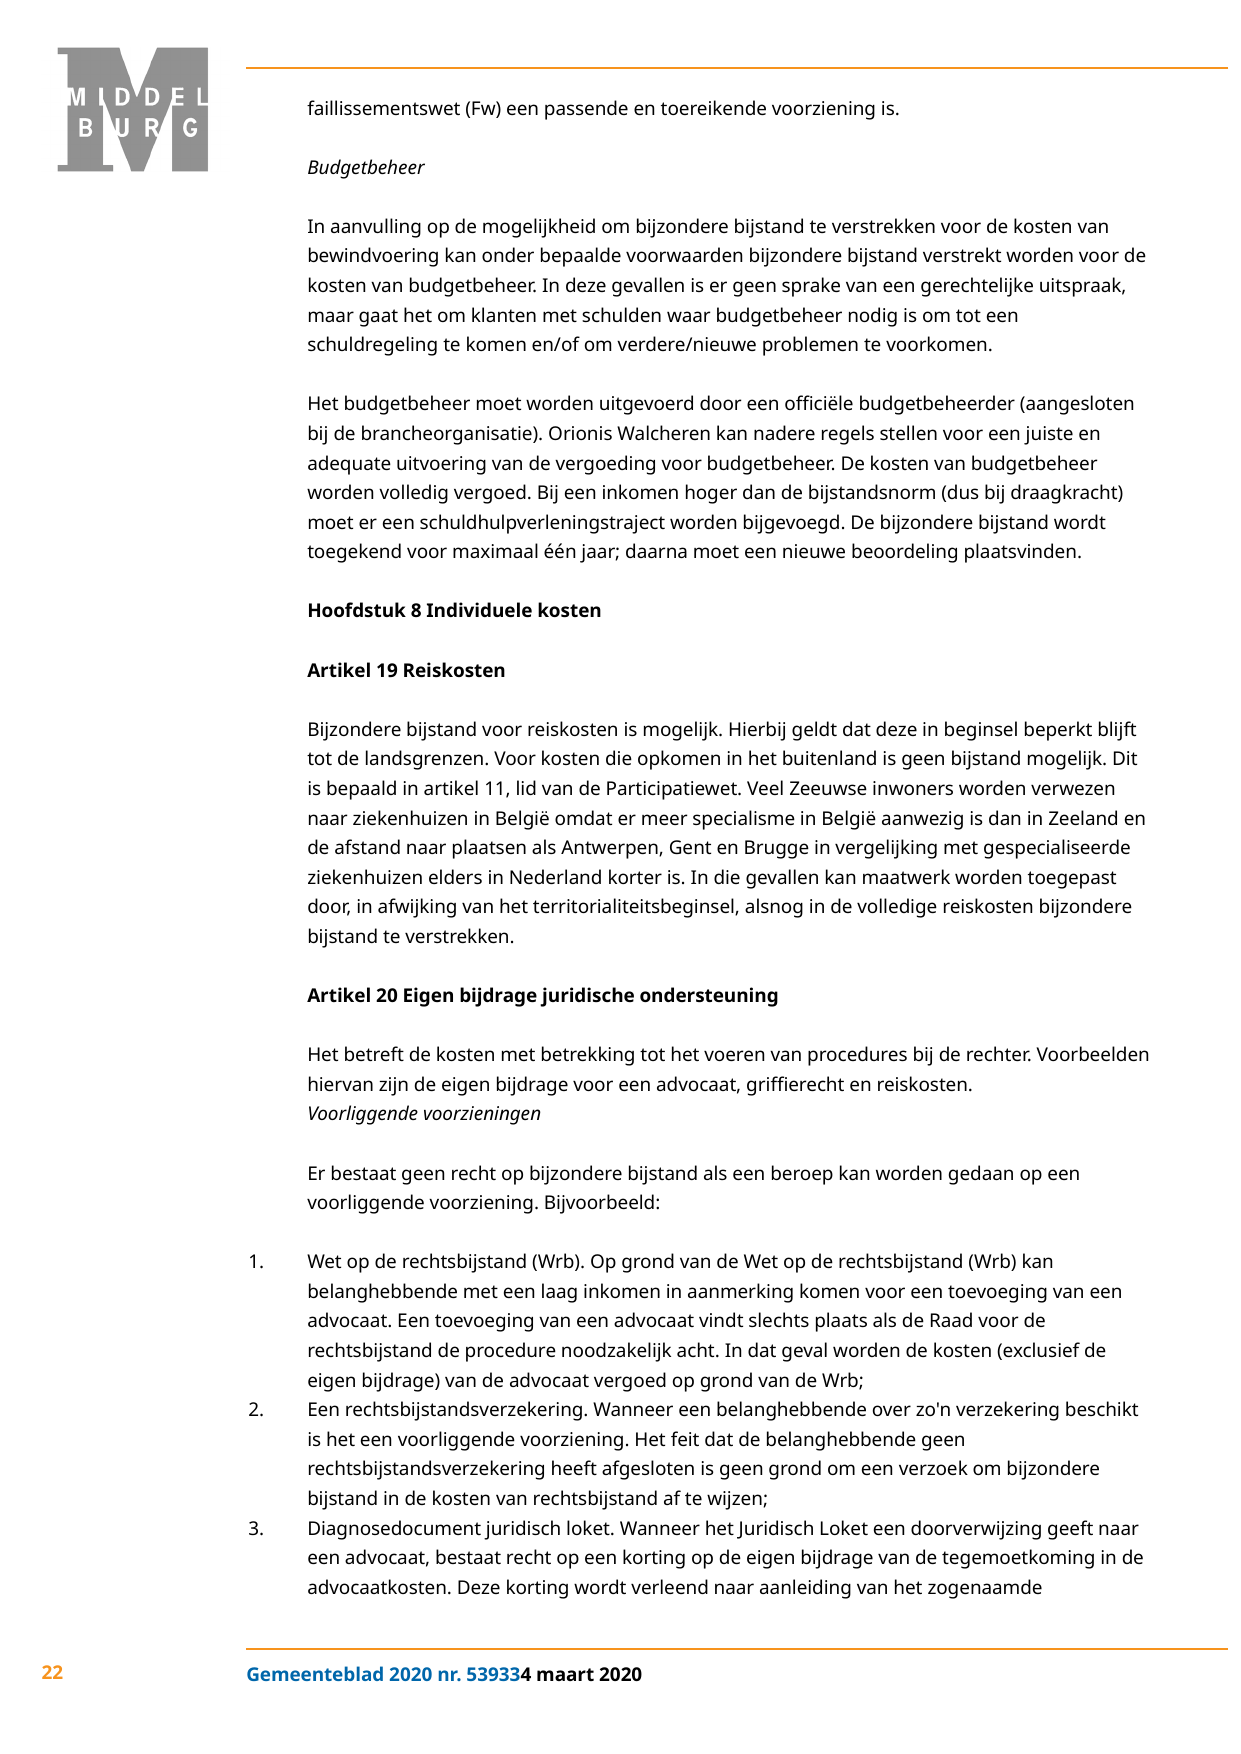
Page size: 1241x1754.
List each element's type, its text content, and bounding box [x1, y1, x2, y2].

list Hoofdstuk 8 Individuele kosten [248, 598, 1152, 623]
picture [41, 47, 231, 172]
list Een rechtsbijstandsverzekering. Wanneer een belanghebbende over zo'n verzekering beschikt is het een voorliggende voorziening. Het feit dat de belanghebbende geen rechtsbijstandsverzekering heeft afgesloten is geen grond om een verzoek om bijzondere bijstand in de kosten van rechtsbijstand af te wijzen; [248, 1396, 1152, 1511]
list Er bestaat geen recht op bijzondere bijstand als een beroep kan worden gedaan op een voorliggende voorziening. Bijvoorbeeld: [248, 1160, 1152, 1215]
list Het budgetbeheer moet worden uitgevoerd door een officiële budgetbeheerder (aangesloten bij de brancheorganisatie). Orionis Walcheren kan nadere regels stellen voor een juiste en adequate uitvoering van de vergoeding voor budgetbeheer. De kosten van budgetbeheer worden volledig vergoed. Bij een inkomen hoger dan de bijstandsnorm (dus bij draagkracht) moet er een schuldhulpverleningstraject worden bijgevoegd. De bijzondere bijstand wordt toegekend voor maximaal één jaar; daarna moet een nieuwe beoordeling plaatsvinden. [248, 391, 1152, 564]
list Budgetbeheer [248, 154, 1152, 180]
list faillissementswet (Fw) een passende en toereikende voorziening is. [248, 95, 1152, 121]
list Bijzondere bijstand voor reiskosten is mogelijk. Hierbij geldt dat deze in beginsel beperkt blijft tot de landsgrenzen. Voor kosten die opkomen in het buitenland is geen bijstand mogelijk. Dit is bepaald in artikel 11, lid van de Participatiewet. Veel Zeeuwse inwoners worden verwezen naar ziekenhuizen in België omdat er meer specialisme in België aanwezig is dan in Zeeland en de afstand naar plaatsen als Antwerpen, Gent en Brugge in vergelijking met gespecialiseerde ziekenhuizen elders in Nederland korter is. In die gevallen kan maatwerk worden toegepast door, in afwijking van het territorialiteitsbeginsel, alsnog in de volledige reiskosten bijzondere bijstand te verstrekken. [248, 716, 1152, 949]
list In aanvulling op de mogelijkheid om bijzondere bijstand te verstrekken voor de kosten van bewindvoering kan onder bepaalde voorwaarden bijzondere bijstand verstrekt worden voor de kosten van budgetbeheer. In deze gevallen is er geen sprake van een gerechtelijke uitspraak, maar gaat het om klanten met schulden waar budgetbeheer nodig is om tot een schuldregeling te komen en/of om verdere/nieuwe problemen te voorkomen. [248, 213, 1152, 357]
list Artikel 19 Reiskosten [248, 657, 1152, 683]
list Wet op de rechtsbijstand (Wrb). Op grond van de Wet op de rechtsbijstand (Wrb) kan belanghebbende met een laag inkomen in aanmerking komen voor een toevoeging van een advocaat. Een toevoeging van een advocaat vindt slechts plaats als de Raad voor de rechtsbijstand de procedure noodzakelijk acht. In dat geval worden de kosten (exclusief de eigen bijdrage) van de advocaat vergoed op grond van de Wrb; [248, 1248, 1152, 1393]
list Voorliggende voorzieningen [248, 1101, 1152, 1126]
list Artikel 20 Eigen bijdrage juridische ondersteuning [248, 982, 1152, 1008]
list Het betreft de kosten met betrekking tot het voeren van procedures bij de rechter. Voorbeelden hiervan zijn de eigen bijdrage voor een advocaat, griffierecht en reiskosten. [248, 1041, 1152, 1097]
list Diagnosedocument juridisch loket. Wanneer het Juridisch Loket een doorverwijzing geeft naar een advocaat, bestaat recht op een korting op de eigen bijdrage van de tegemoetkoming in de advocaatkosten. Deze korting wordt verleend naar aanleiding van het zogenaamde [248, 1515, 1152, 1600]
